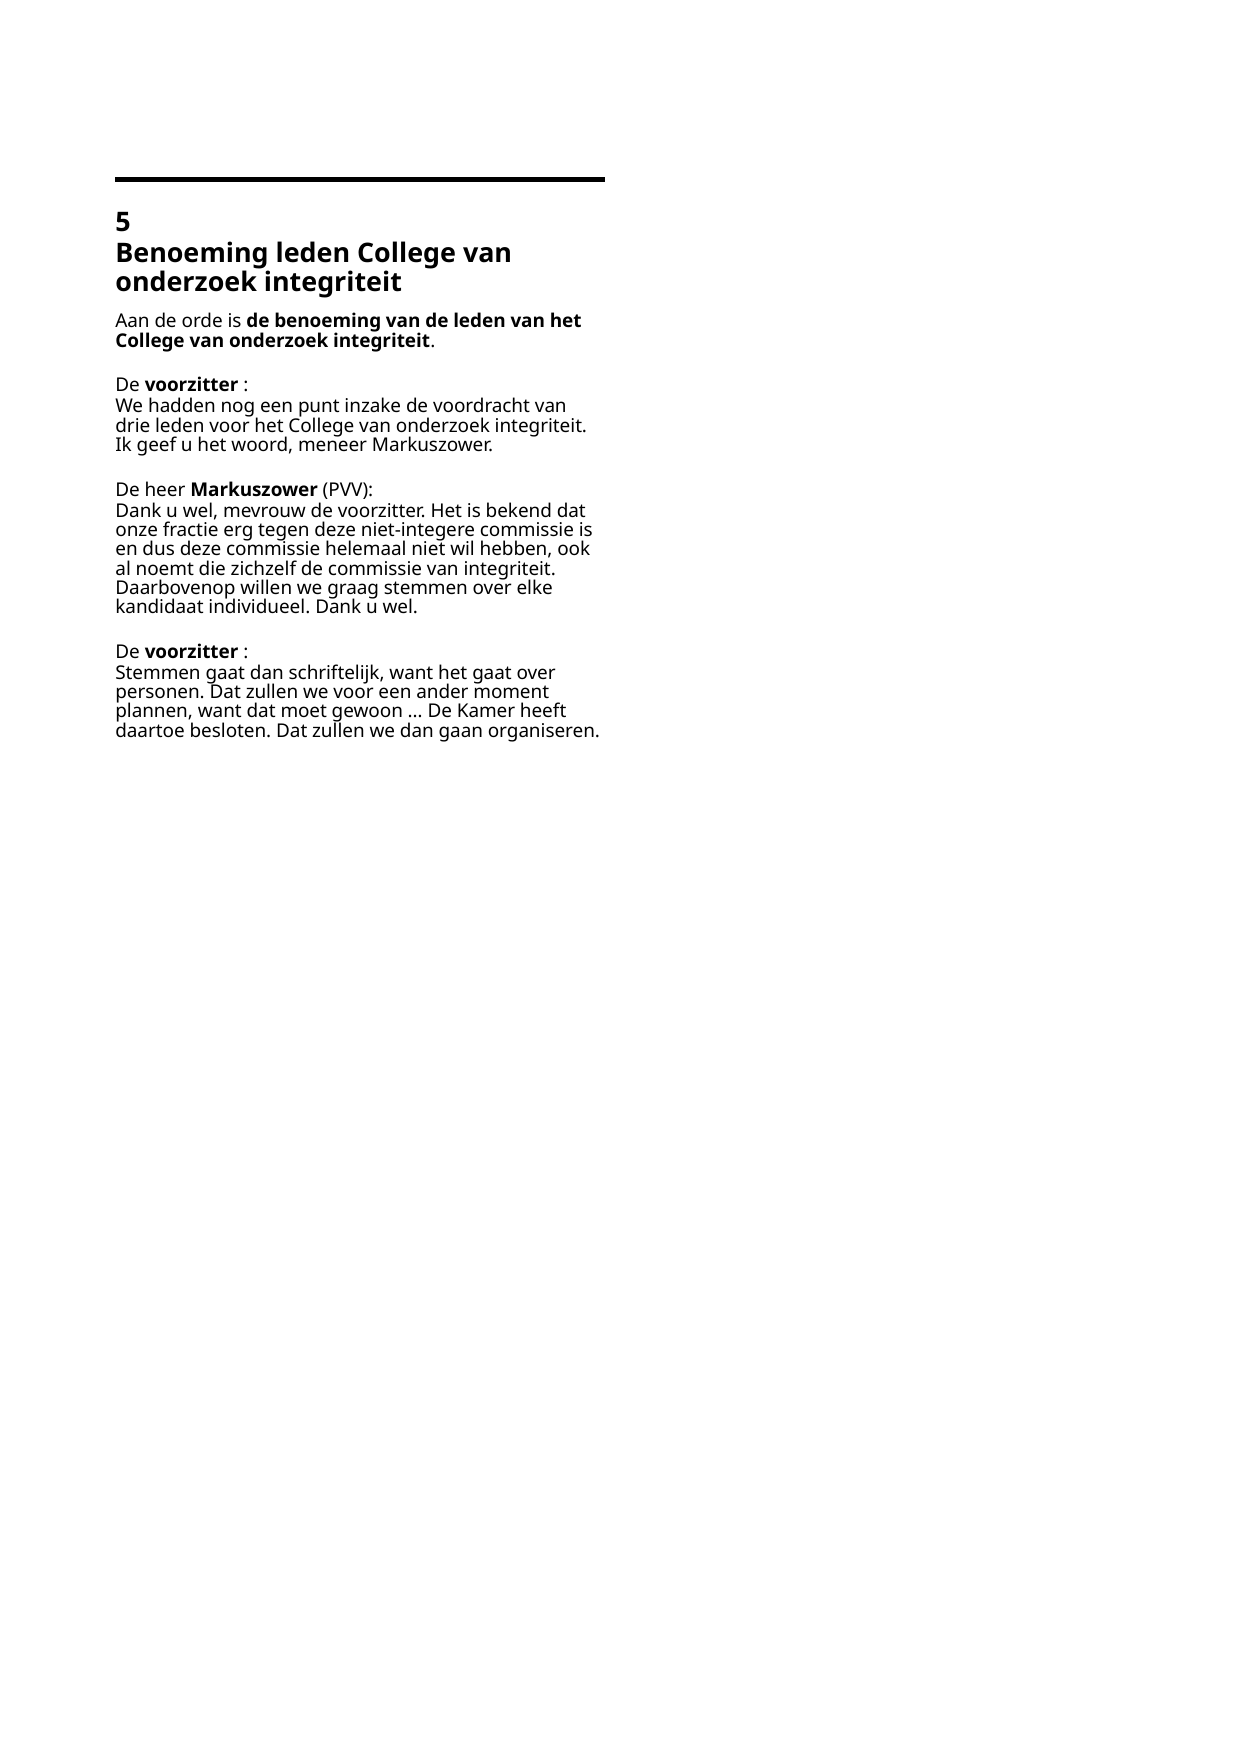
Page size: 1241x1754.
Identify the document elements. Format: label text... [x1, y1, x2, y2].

text Benoeming leden College van onderzoek integriteit [115, 239, 605, 312]
text We hadden nog een punt inzake de voordracht van drie leden voor het College van onderzoek integriteit. Ik geef u het woord, meneer Markuszower. [115, 397, 605, 455]
text De voorzitter : [115, 372, 605, 397]
text Dank u wel, mevrouw de voorzitter. Het is bekend dat onze fractie erg tegen deze niet-integere commissie is en dus deze commissie helemaal niet wil hebben, ook al noemt die zichzelf de commissie van integriteit. Daarbovenop willen we graag stemmen over elke kandidaat individueel. Dank u wel. [115, 502, 605, 617]
text De voorzitter : [115, 638, 605, 664]
text 5 [115, 203, 605, 239]
text Aan de orde is de benoeming van de leden van het College van onderzoek integriteit. [115, 312, 605, 351]
text Stemmen gaat dan schriftelijk, want het gaat over personen. Dat zullen we voor een ander moment plannen, want dat moet gewoon … De Kamer heeft daartoe besloten. Dat zullen we dan gaan organiseren. [115, 664, 605, 741]
text De heer Markuszower (PVV): [115, 476, 605, 502]
